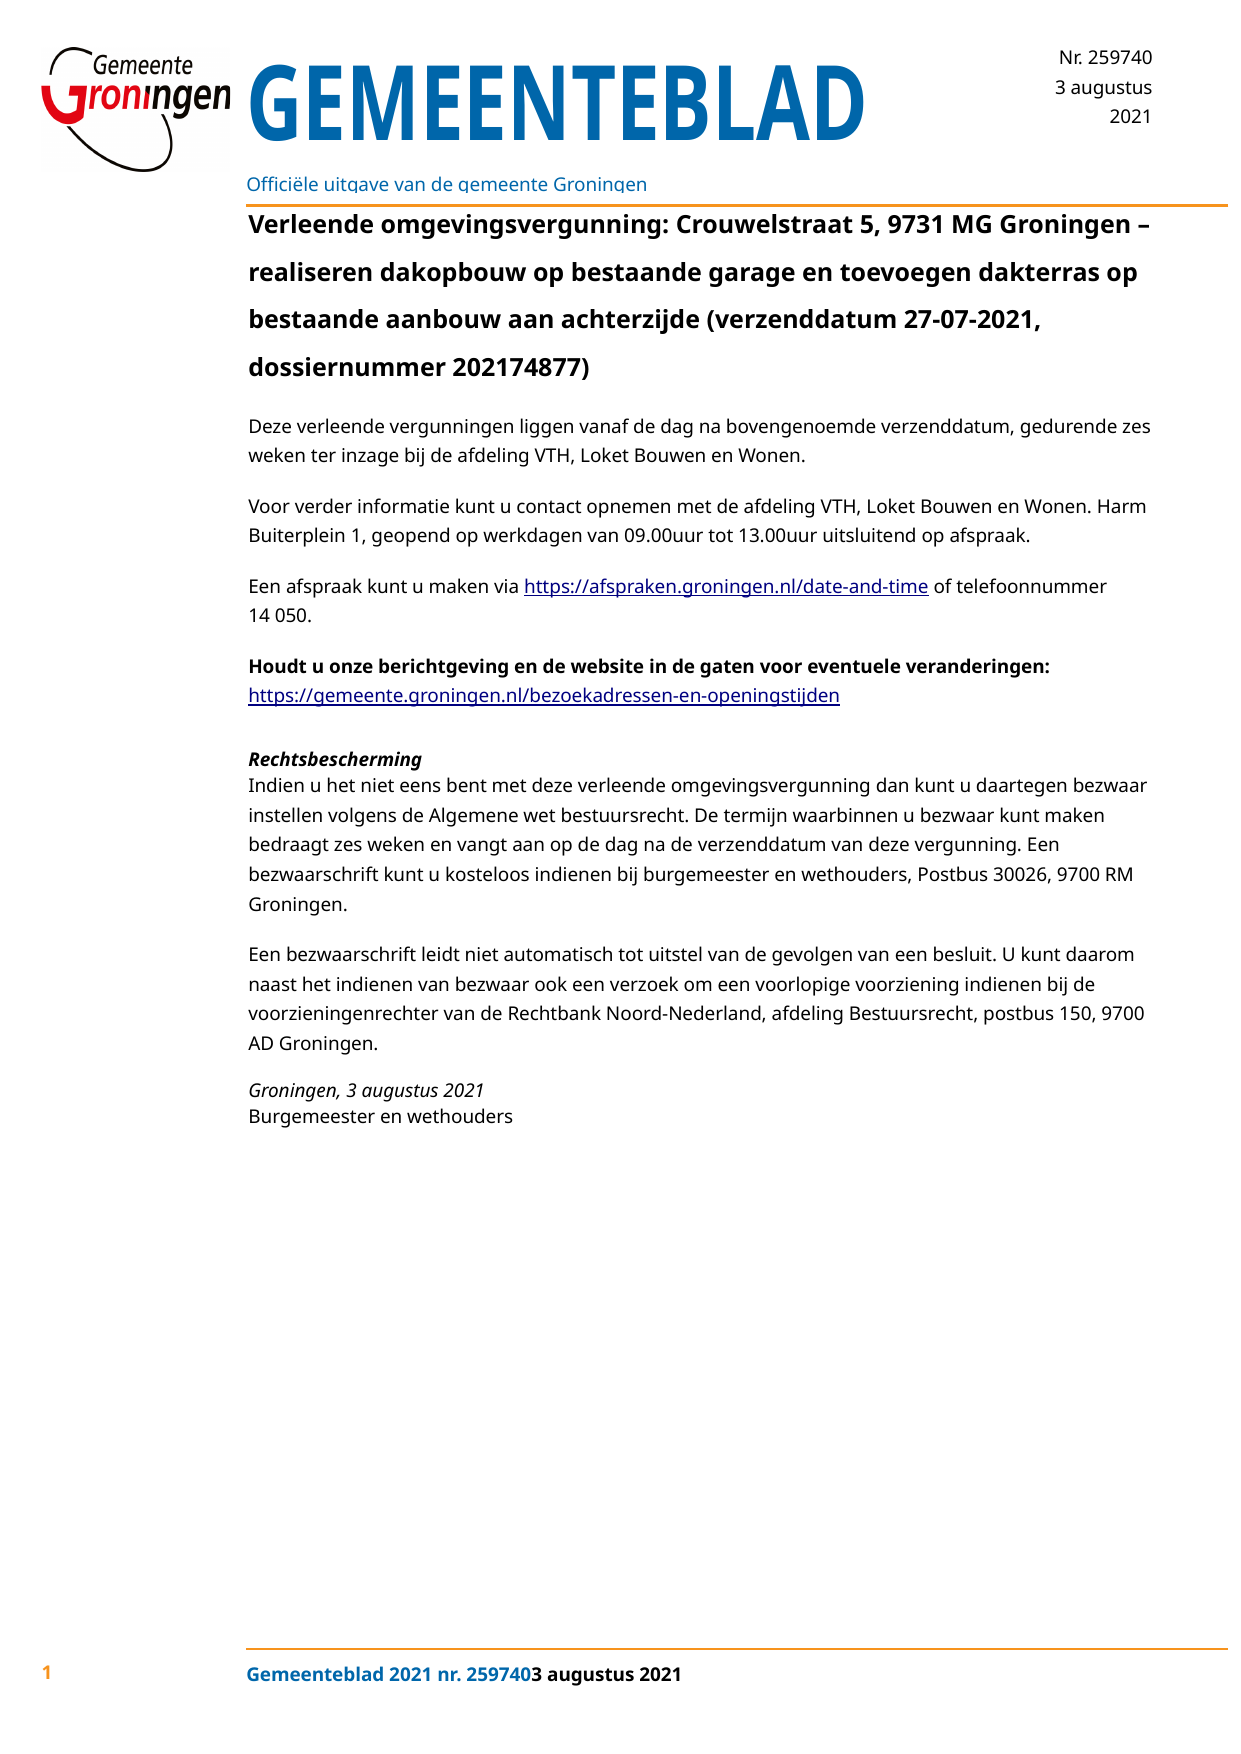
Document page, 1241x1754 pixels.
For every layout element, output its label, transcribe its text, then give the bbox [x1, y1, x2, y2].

text Indien u het niet eens bent met deze verleende omgevingsvergunning dan kunt u daartegen bezwaar instellen volgens de Algemene wet bestuursrecht. De termijn waarbinnen u bezwaar kunt maken bedraagt zes weken en vangt aan op de dag na de verzenddatum van deze vergunning. Een bezwaarschrift kunt u kosteloos indienen bij burgemeester en wethouders, Postbus 30026, 9700 RM Groningen. [248, 772, 1152, 916]
text Een bezwaarschrift leidt niet automatisch tot uitstel van de gevolgen van een besluit. U kunt daarom naast het indienen van bezwaar ook een verzoek om een voorlopige voorziening indienen bij de voorzieningenrechter van de Rechtbank Noord-Nederland, afdeling Bestuursrecht, postbus 150, 9700 AD Groningen. [248, 941, 1152, 1056]
text Burgemeester en wethouders [248, 1103, 1152, 1129]
text Groningen, 3 augustus 2021 [248, 1078, 1152, 1103]
text Deze verleende vergunningen liggen vanaf de dag na bovengenoemde verzenddatum, gedurende zes weken ter inzage bij de afdeling VTH, Loket Bouwen en Wonen. [248, 413, 1152, 468]
text Rechtsbescherming [248, 747, 1152, 772]
text Verleende omgevingsvergunning: Crouwelstraat 5, 9731 MG Groningen – realiseren dakopbouw op bestaande garage en toevoegen dakterras op bestaande aanbouw aan achterzijde (verzenddatum 27-07-2021, dossiernummer 202174877) [248, 207, 1152, 384]
picture [41, 47, 231, 172]
text Houdt u onze berichtgeving en de website in de gaten voor eventuele veranderingen: https://gemeente.groningen.nl/bezoekadressen-en-openingstijden [248, 653, 1152, 708]
text Voor verder informatie kunt u contact opnemen met de afdeling VTH, Loket Bouwen en Wonen. Harm Buiterplein 1, geopend op werkdagen van 09.00uur tot 13.00uur uitsluitend op afspraak. [248, 493, 1152, 548]
text Een afspraak kunt u maken via https://afspraken.groningen.nl/date-and-time of telefoonnummer 14 050. [248, 573, 1152, 628]
